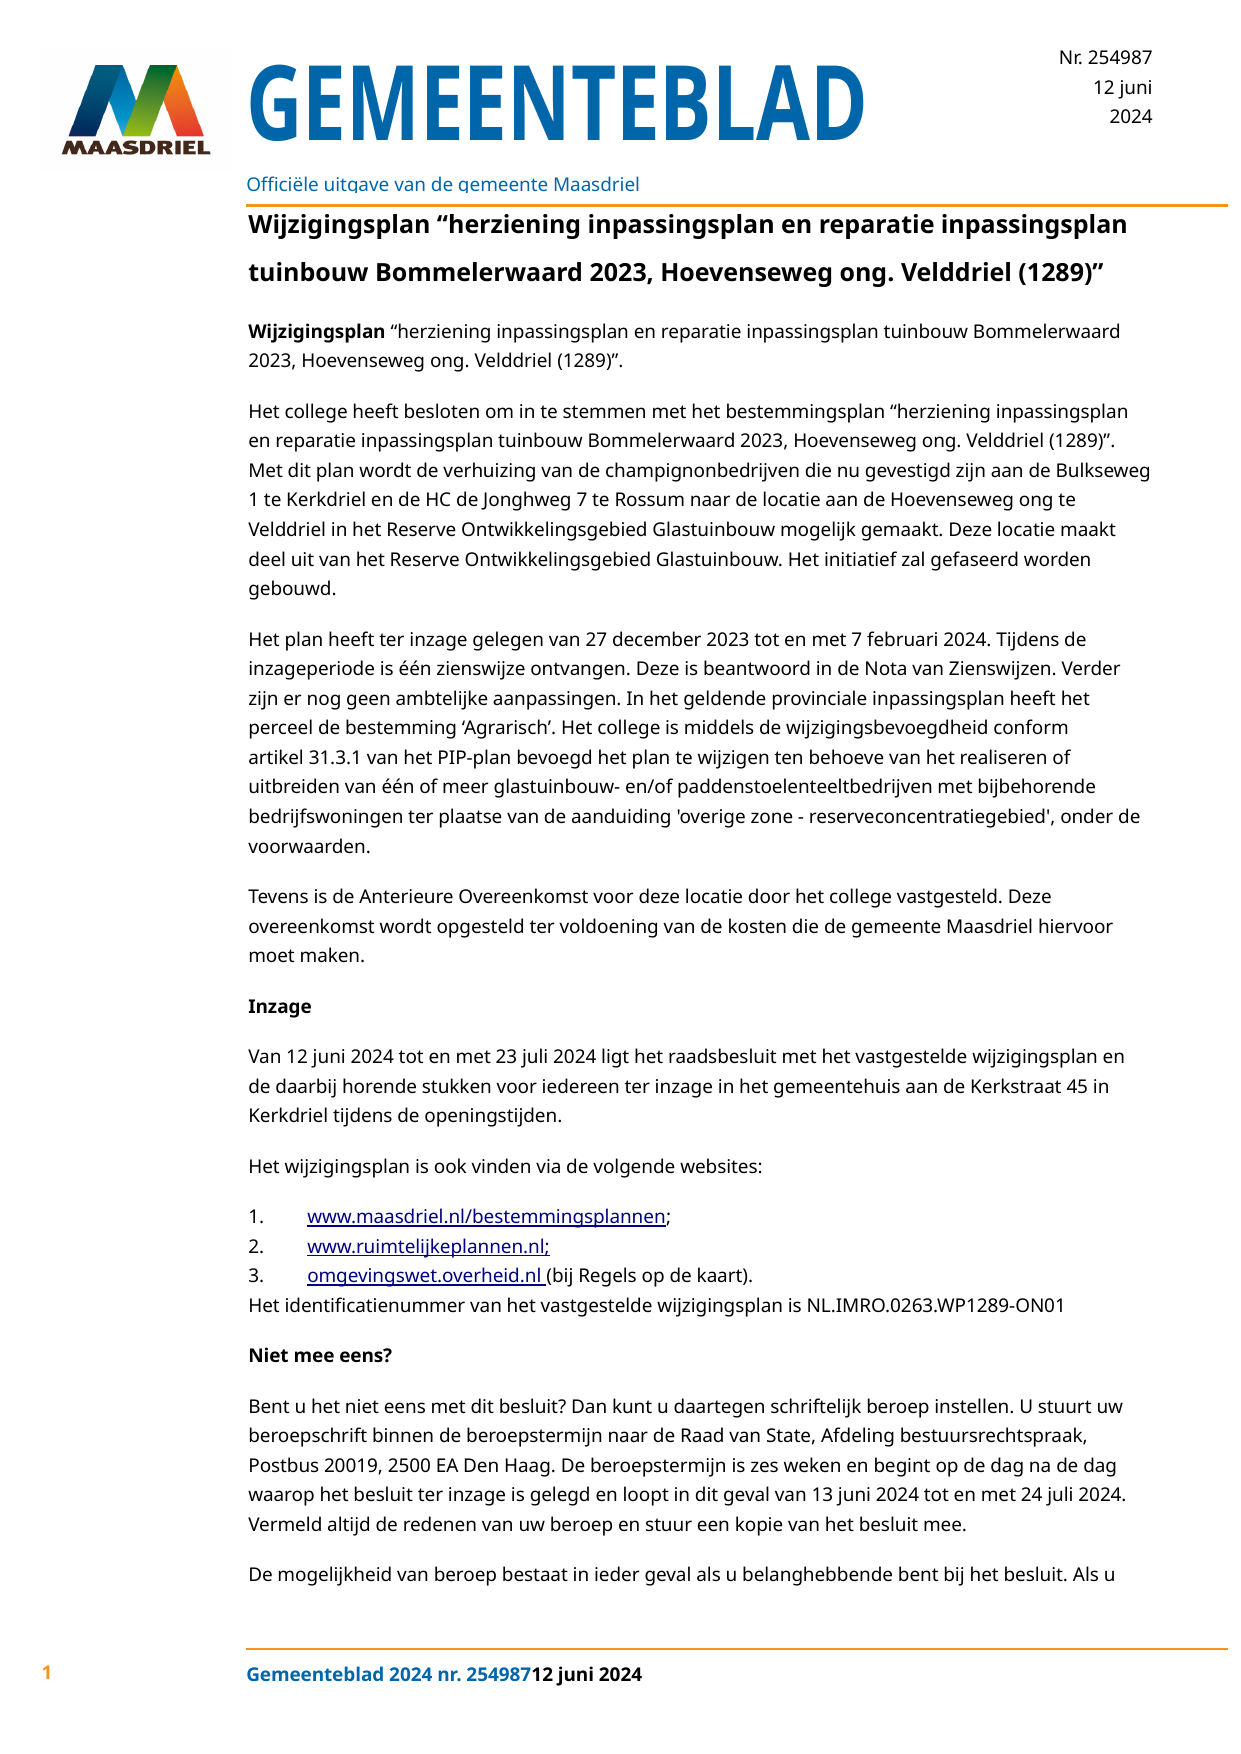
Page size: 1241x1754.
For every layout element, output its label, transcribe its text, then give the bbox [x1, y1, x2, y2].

text Niet mee eens? [248, 1342, 1152, 1368]
text Inzage [248, 993, 1152, 1019]
text Wijzigingsplan “herziening inpassingsplan en reparatie inpassingsplan tuinbouw Bommelerwaard 2023, Hoevenseweg ong. Velddriel (1289)” [248, 207, 1152, 288]
text Het plan heeft ter inzage gelegen van 27 december 2023 tot en met 7 februari 2024. Tijdens de inzageperiode is één zienswijze ontvangen. Deze is beantwoord in de Nota van Zienswijzen. Verder zijn er nog geen ambtelijke aanpassingen. In het geldende provinciale inpassingsplan heeft het perceel de bestemming ‘Agrarisch’. Het college is middels de wijzigingsbevoegdheid conform artikel 31.3.1 van het PIP-plan bevoegd het plan te wijzigen ten behoeve van het realiseren of uitbreiden van één of meer glastuinbouw- en/of paddenstoelenteeltbedrijven met bijbehorende bedrijfswoningen ter plaatse van de aanduiding 'overige zone - reserveconcentratiegebied', onder de voorwaarden. [248, 626, 1152, 859]
text Het identificatienummer van het vastgestelde wijzigingsplan is NL.IMRO.0263.WP1289-ON01 [248, 1292, 1152, 1318]
list www.ruimtelijkeplannen.nl; [248, 1233, 1152, 1259]
list omgevingswet.overheid.nl (bij Regels op de kaart). [248, 1262, 1152, 1288]
text Van 12 juni 2024 tot en met 23 juli 2024 ligt het raadsbesluit met het vastgestelde wijzigingsplan en de daarbij horende stukken voor iedereen ter inzage in het gemeentehuis aan de Kerkstraat 45 in Kerkdriel tijdens de openingstijden. [248, 1043, 1152, 1128]
text Tevens is de Anterieure Overeenkomst voor deze locatie door het college vastgesteld. Deze overeenkomst wordt opgesteld ter voldoening van de kosten die de gemeente Maasdriel hiervoor moet maken. [248, 883, 1152, 968]
text Het wijzigingsplan is ook vinden via de volgende websites: [248, 1153, 1152, 1179]
text De mogelijkheid van beroep bestaat in ieder geval als u belanghebbende bent bij het besluit. Als u [248, 1562, 1152, 1587]
text Wijzigingsplan “herziening inpassingsplan en reparatie inpassingsplan tuinbouw Bommelerwaard 2023, Hoevenseweg ong. Velddriel (1289)”. [248, 318, 1152, 373]
text Bent u het niet eens met dit besluit? Dan kunt u daartegen schriftelijk beroep instellen. U stuurt uw beroepschrift binnen de beroepstermijn naar de Raad van State, Afdeling bestuursrechtspraak, Postbus 20019, 2500 EA Den Haag. De beroepstermijn is zes weken en begint op de dag na de dag waarop het besluit ter inzage is gelegd en loopt in dit geval van 13 juni 2024 tot en met 24 juli 2024. Vermeld altijd de redenen van uw beroep en stuur een kopie van het besluit mee. [248, 1393, 1152, 1537]
text Het college heeft besloten om in te stemmen met het bestemmingsplan “herziening inpassingsplan en reparatie inpassingsplan tuinbouw Bommelerwaard 2023, Hoevenseweg ong. Velddriel (1289)”. Met dit plan wordt de verhuizing van de champignonbedrijven die nu gevestigd zijn aan de Bulkseweg 1 te Kerkdriel en de HC de Jonghweg 7 te Rossum naar de locatie aan de Hoevenseweg ong te Velddriel in het Reserve Ontwikkelingsgebied Glastuinbouw mogelijk gemaakt. Deze locatie maakt deel uit van het Reserve Ontwikkelingsgebied Glastuinbouw. Het initiatief zal gefaseerd worden gebouwd. [248, 398, 1152, 601]
list www.maasdriel.nl/bestemmingsplannen; [248, 1203, 1152, 1229]
picture [41, 47, 231, 172]
